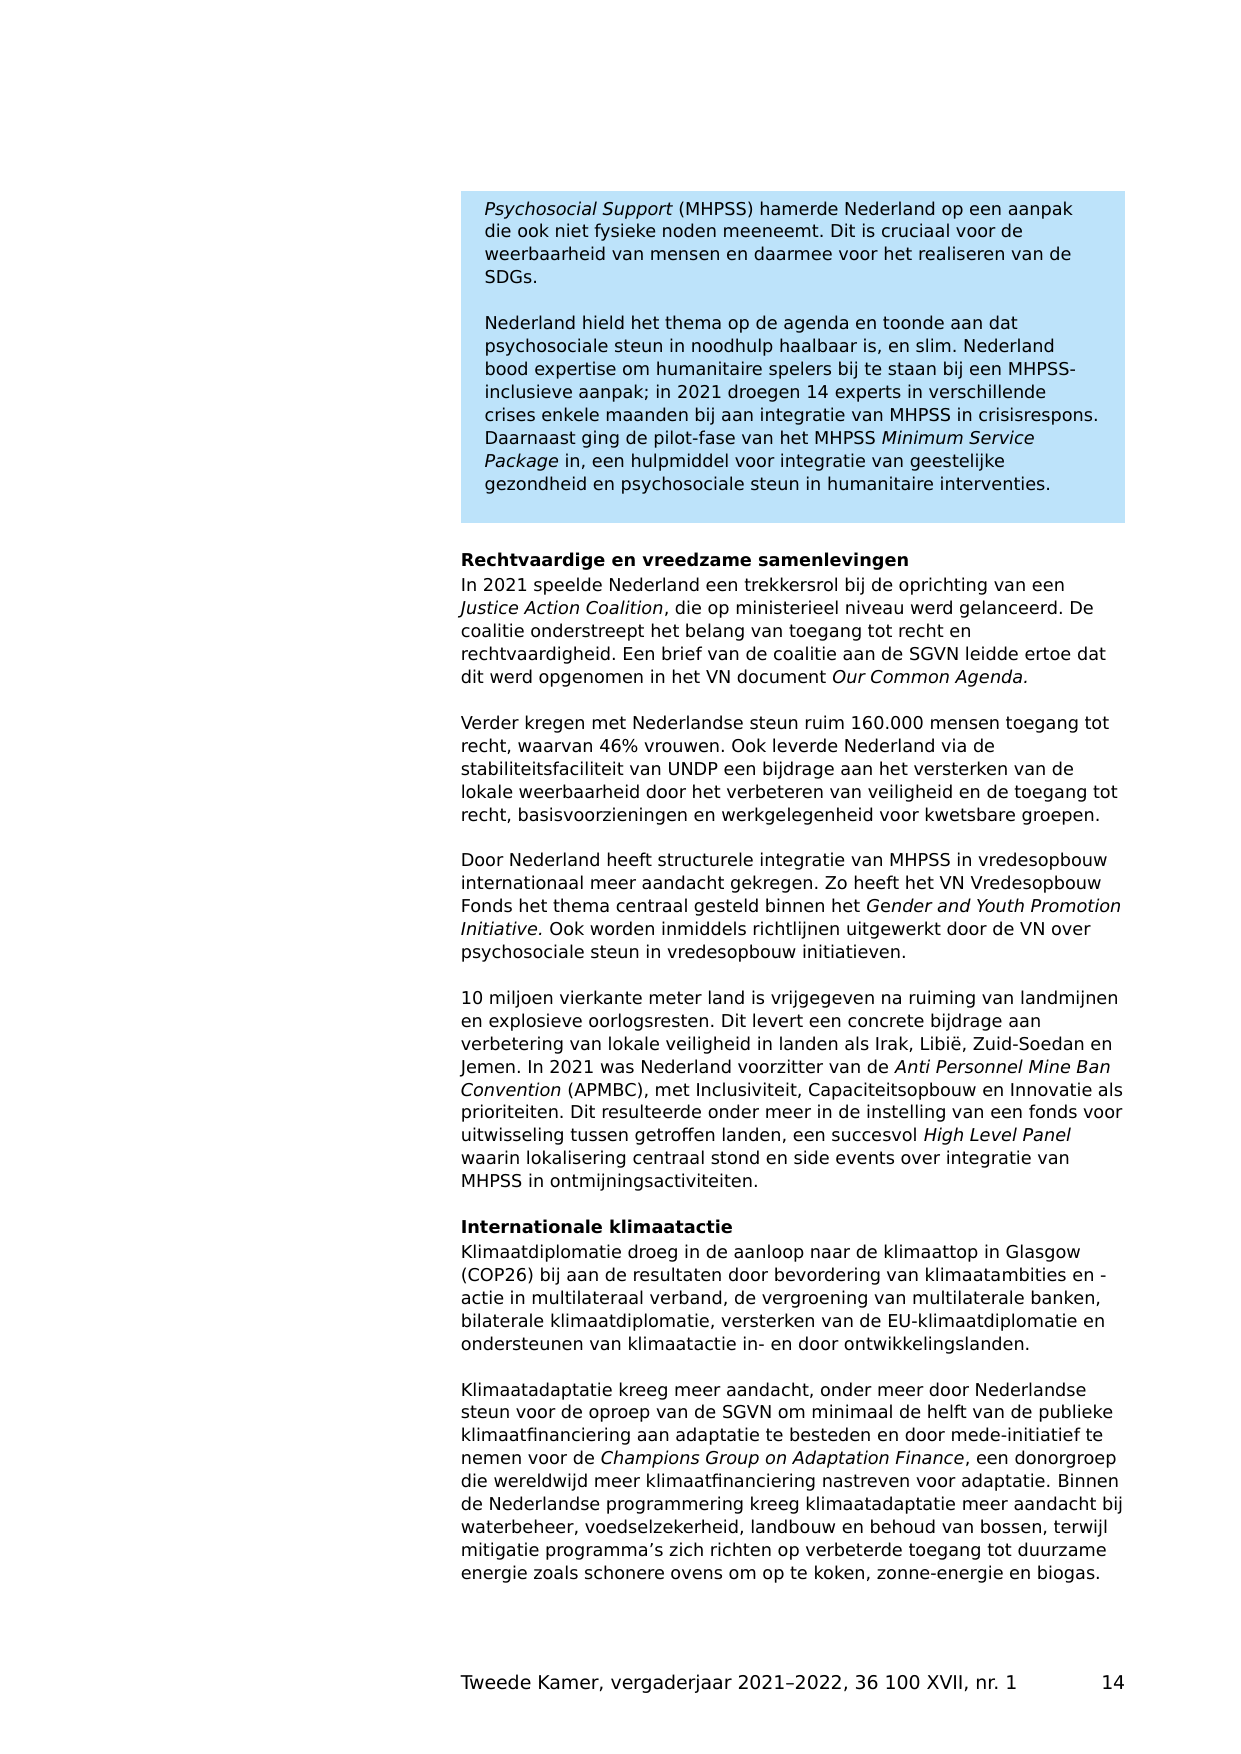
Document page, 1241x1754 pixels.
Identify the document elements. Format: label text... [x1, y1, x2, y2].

table_header Psychosocial Support (MHPSS) hamerde Nederland op een aanpak die ook niet fysieke noden meeneemt. Dit is cruciaal voor de weerbaarheid van mensen en daarmee voor het realiseren van de SDGs. Nederland hield het thema op de agenda en toonde aan dat psychosociale steun in noodhulp haalbaar is, en slim. Nederland bood expertise om humanitaire spelers bij te staan bij een MHPSS-inclusieve aanpak; in 2021 droegen 14 experts in verschillende crises enkele maanden bij aan integratie van MHPSS in crisisrespons. Daarnaast ging de pilot-fase van het MHPSS Minimum Service Package in, een hulpmiddel voor integratie van geestelijke gezondheid en psychosociale steun in humanitaire interventies. [461, 191, 1125, 523]
text Internationale klimaatactie [461, 1215, 1125, 1238]
text Klimaatadaptatie kreeg meer aandacht, onder meer door Nederlandse steun voor de oproep van de SGVN om minimaal de helft van de publieke klimaatfinanciering aan adaptatie te besteden en door mede-initiatief te nemen voor de Champions Group on Adaptation Finance, een donorgroep die wereldwijd meer klimaatfinanciering nastreven voor adaptatie. Binnen de Nederlandse programmering kreeg klimaatadaptatie meer aandacht bij waterbeheer, voedselzekerheid, landbouw en behoud van bossen, terwijl mitigatie programma’s zich richten op verbeterde toegang tot duurzame energie zoals schonere ovens om op te koken, zonne-energie en biogas. [461, 1378, 1125, 1584]
text Verder kregen met Nederlandse steun ruim 160.000 mensen toegang tot recht, waarvan 46% vrouwen. Ook leverde Nederland via de stabiliteitsfaciliteit van UNDP een bijdrage aan het versterken van de lokale weerbaarheid door het verbeteren van veiligheid en de toegang tot recht, basisvoorzieningen en werkgelegenheid voor kwetsbare groepen. [461, 711, 1125, 826]
text Klimaatdiplomatie droeg in de aanloop naar de klimaattop in Glasgow (COP26) bij aan de resultaten door bevordering van klimaatambities en -actie in multilateraal verband, de vergroening van multilaterale banken, bilaterale klimaatdiplomatie, versterken van de EU-klimaatdiplomatie en ondersteunen van klimaatactie in- en door ontwikkelingslanden. [461, 1240, 1125, 1355]
text Rechtvaardige en vreedzame samenlevingen [461, 548, 1125, 571]
text 10 miljoen vierkante meter land is vrijgegeven na ruiming van landmijnen en explosieve oorlogsresten. Dit levert een concrete bijdrage aan verbetering van lokale veiligheid in landen als Irak, Libië, Zuid-Soedan en Jemen. In 2021 was Nederland voorzitter van de Anti Personnel Mine Ban Convention (APMBC), met Inclusiviteit, Capaciteitsopbouw en Innovatie als prioriteiten. Dit resulteerde onder meer in de instelling van een fonds voor uitwisseling tussen getroffen landen, een succesvol High Level Panel waarin lokalisering centraal stond en side events over integratie van MHPSS in ontmijningsactiviteiten. [461, 986, 1125, 1192]
text In 2021 speelde Nederland een trekkersrol bij de oprichting van een Justice Action Coalition, die op ministerieel niveau werd gelanceerd. De coalitie onderstreept het belang van toegang tot recht en rechtvaardigheid. Een brief van de coalitie aan de SGVN leidde ertoe dat dit werd opgenomen in het VN document Our Common Agenda. [461, 573, 1125, 688]
text Door Nederland heeft structurele integratie van MHPSS in vredesopbouw internationaal meer aandacht gekregen. Zo heeft het VN Vredesopbouw Fonds het thema centraal gesteld binnen het Gender and Youth Promotion Initiative. Ook worden inmiddels richtlijnen uitgewerkt door de VN over psychosociale steun in vredesopbouw initiatieven. [461, 848, 1125, 963]
